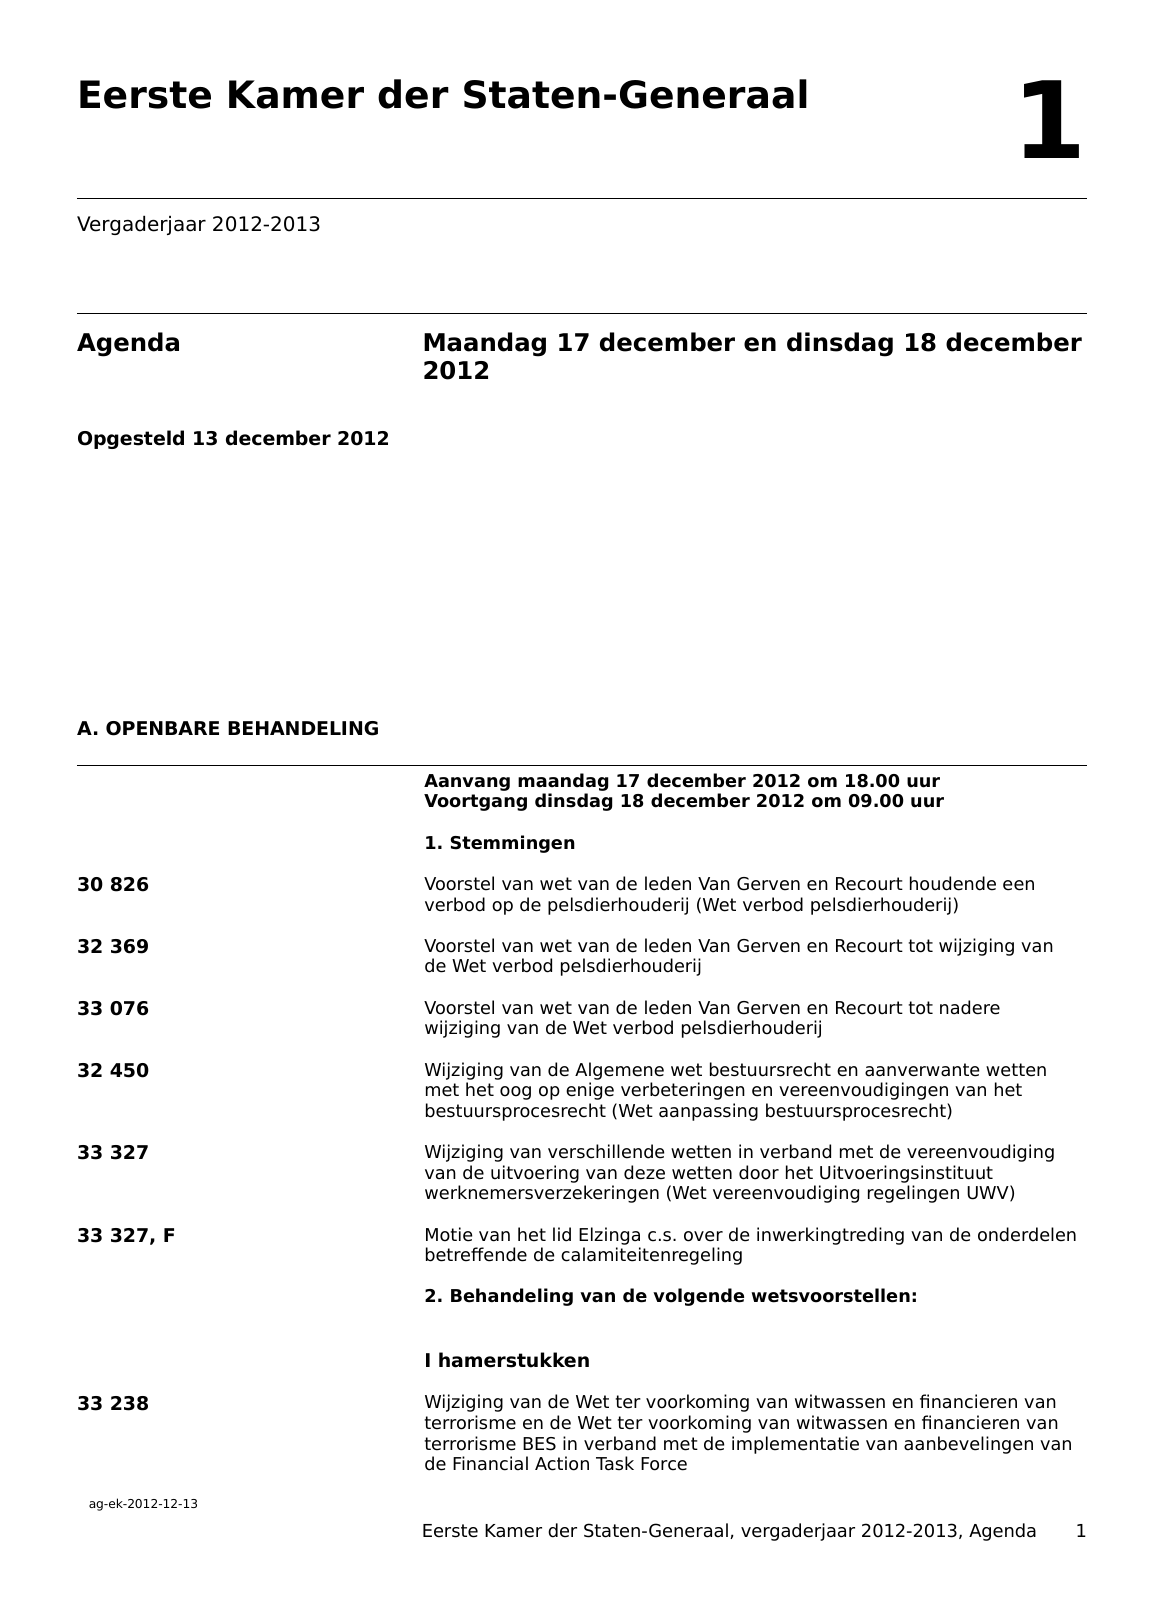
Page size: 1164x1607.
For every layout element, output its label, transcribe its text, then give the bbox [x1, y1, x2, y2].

table_cell [401, 1060, 418, 1121]
table_cell [401, 1307, 418, 1328]
table_cell 30 826 [77, 874, 401, 915]
text ag-ek-2012-12-13 [88, 1497, 323, 1511]
table_cell Voorstel van wet van de leden Van Gerven en Recourt houdende een verbod op de pelsdierhouderij (Wet verbod pelsdierhouderij) [418, 874, 1087, 915]
table_cell [401, 936, 418, 977]
table_cell I hamerstukken [418, 1328, 1087, 1372]
table_cell [401, 833, 418, 853]
table_cell [401, 874, 418, 915]
table_cell 33 076 [77, 998, 401, 1039]
table_cell 2. Behandeling van de volgende wetsvoorstellen: [418, 1286, 1087, 1307]
table_cell [401, 1393, 418, 1475]
table_cell Maandag 17 december en dinsdag 18 december 2012 [422, 314, 1087, 385]
table_cell [418, 812, 1087, 833]
table_header Eerste Kamer der Staten-Generaal [77, 59, 886, 198]
table_cell [401, 1225, 418, 1266]
table_cell [77, 915, 401, 936]
subtitle A. OPENBARE BEHANDELING [77, 718, 1087, 740]
table_cell [77, 791, 401, 812]
table_cell [418, 1121, 1087, 1142]
table_cell [401, 1328, 418, 1372]
table_cell [401, 915, 418, 936]
table_cell 32 369 [77, 936, 401, 977]
table_cell [418, 1039, 1087, 1059]
table_cell Wijziging van verschillende wetten in verband met de vereenvoudiging van de uitvoering van deze wetten door het Uitvoeringsinstituut werknemersverzekeringen (Wet vereenvoudiging regelingen UWV) [418, 1142, 1087, 1204]
table_cell Voorstel van wet van de leden Van Gerven en Recourt tot wijziging van de Wet verbod pelsdierhouderij [418, 936, 1087, 977]
table_cell [401, 998, 418, 1039]
table_cell [401, 1266, 418, 1286]
table_cell [77, 1266, 401, 1286]
table_cell Wijziging van de Wet ter voorkoming van witwassen en financieren van terrorisme en de Wet ter voorkoming van witwassen en financieren van terrorisme BES in verband met de implementatie van aanbevelingen van de Financial Action Task Force [418, 1393, 1087, 1475]
table_cell [418, 853, 1087, 874]
table_cell [418, 1204, 1087, 1224]
table_cell 33 327 [77, 1142, 401, 1204]
table_cell [77, 1204, 401, 1224]
table_cell [77, 812, 401, 833]
table_cell [418, 1372, 1087, 1392]
table_cell Wijziging van de Algemene wet bestuursrecht en aanverwante wetten met het oog op enige verbeteringen en vereenvoudigingen van het bestuursprocesrecht (Wet aanpassing bestuursprocesrecht) [418, 1060, 1087, 1121]
table_cell 32 450 [77, 1060, 401, 1121]
table_cell [401, 1039, 418, 1059]
table_cell 33 327, F [77, 1225, 401, 1266]
table_cell [77, 1286, 401, 1307]
table_cell [77, 1372, 401, 1392]
table_cell [401, 1286, 418, 1307]
table_cell [401, 1121, 418, 1142]
table_cell [77, 1328, 401, 1372]
table_header 1 [886, 59, 1087, 198]
table_cell [401, 1142, 418, 1204]
text Opgesteld 13 december 2012 [77, 428, 1087, 450]
table_cell [418, 1307, 1087, 1328]
table_cell [418, 915, 1087, 936]
table_cell [401, 1372, 418, 1392]
table_cell [77, 853, 401, 874]
table_cell [401, 1204, 418, 1224]
table_cell [77, 1121, 401, 1142]
table_cell Voortgang dinsdag 18 december 2012 om 09.00 uur [418, 791, 1087, 812]
table_header [401, 766, 418, 791]
table_cell [77, 977, 401, 998]
table_cell 33 238 [77, 1393, 401, 1475]
table_cell Voorstel van wet van de leden Van Gerven en Recourt tot nadere wijziging van de Wet verbod pelsdierhouderij [418, 998, 1087, 1039]
table_cell Vergaderjaar 2012-2013 [77, 199, 1087, 313]
table_cell Motie van het lid Elzinga c.s. over de inwerkingtreding van de onderdelen betreffende de calamiteitenregeling [418, 1225, 1087, 1266]
table_cell Agenda [77, 314, 422, 385]
table_cell [401, 812, 418, 833]
table_cell [418, 977, 1087, 998]
table_cell [401, 791, 418, 812]
table_header [77, 766, 401, 791]
table_cell 1. Stemmingen [418, 833, 1087, 853]
table_cell [77, 1307, 401, 1328]
table_cell [401, 977, 418, 998]
table_cell [77, 833, 401, 853]
table_cell [77, 1039, 401, 1059]
table_cell [418, 1266, 1087, 1286]
table_cell [401, 853, 418, 874]
table_header Aanvang maandag 17 december 2012 om 18.00 uur [418, 766, 1087, 791]
